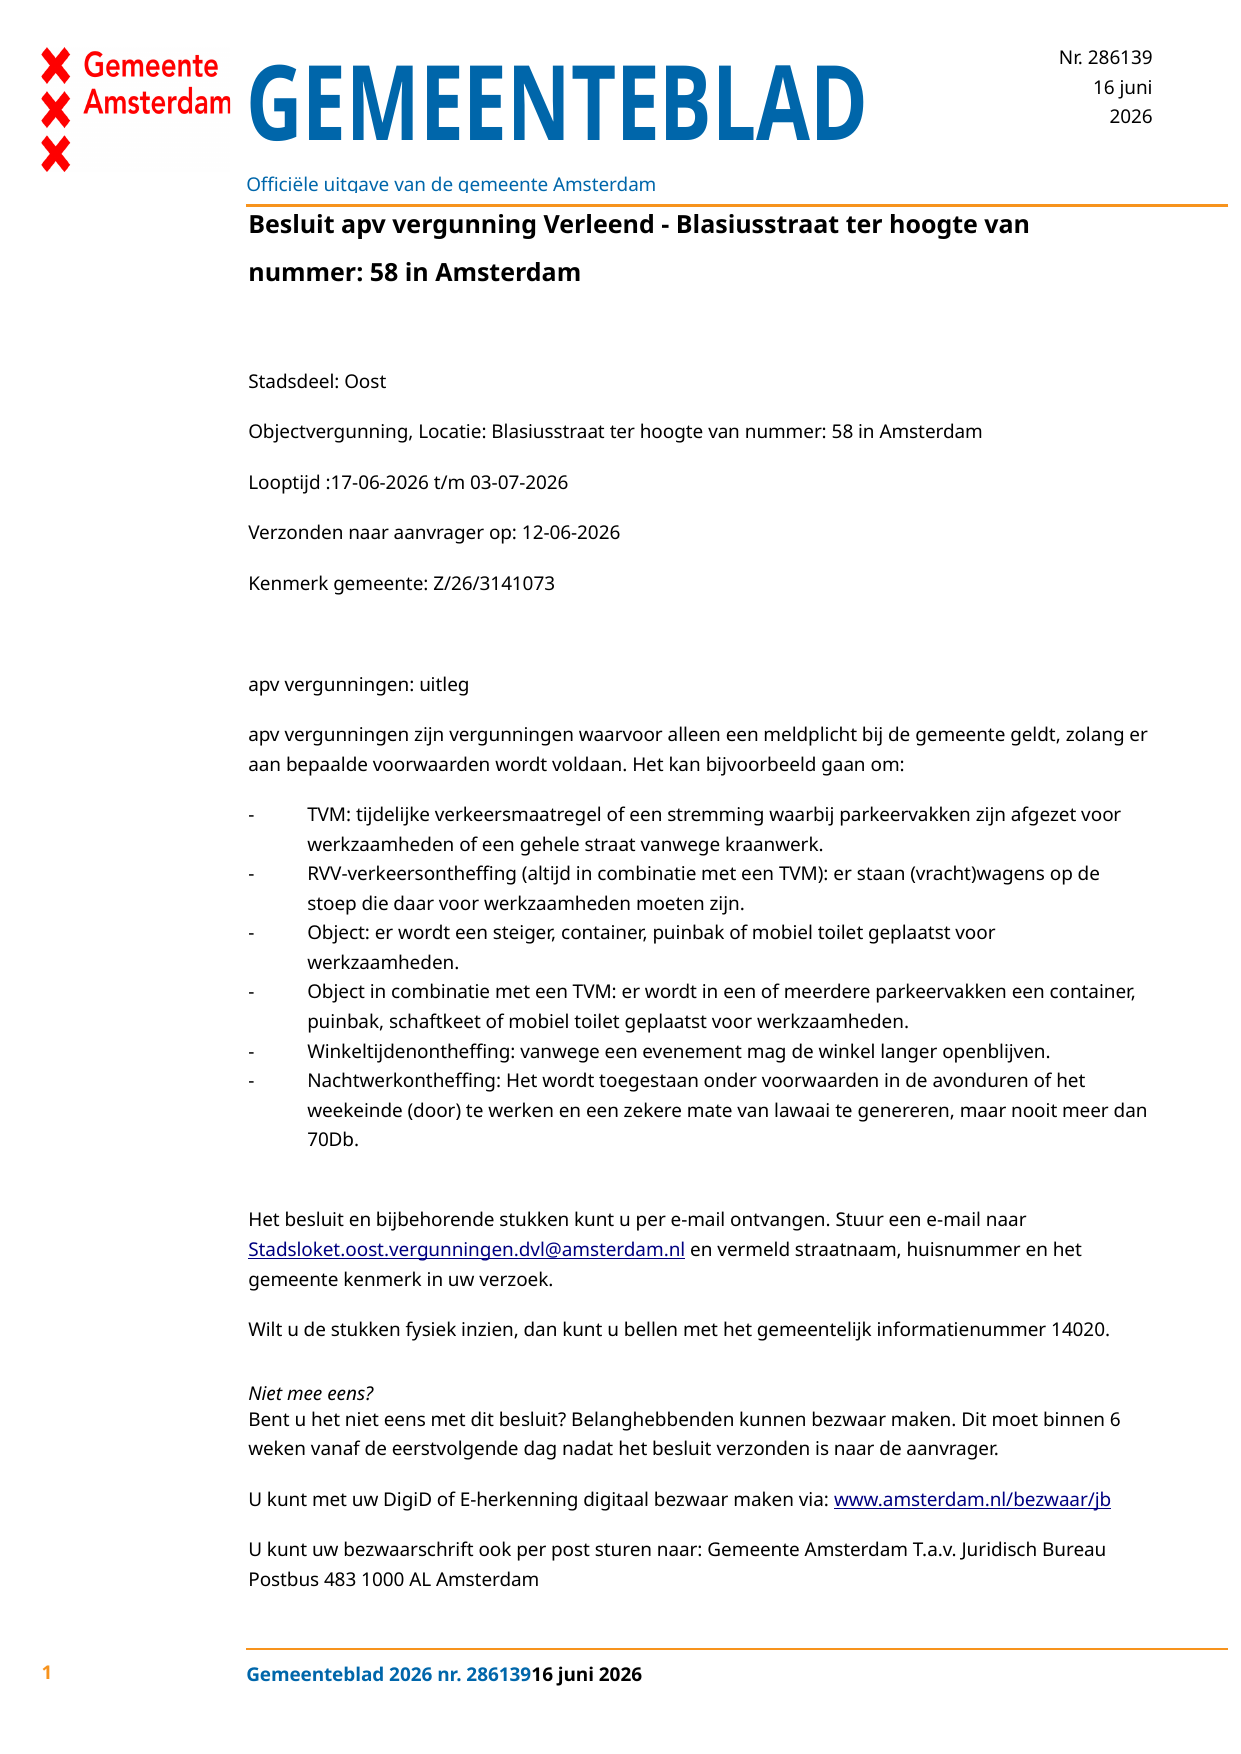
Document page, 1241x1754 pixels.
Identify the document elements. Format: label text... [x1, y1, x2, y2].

list Object in combinatie met een TVM: er wordt in een of meerdere parkeervakken een container, puinbak, schaftkeet of mobiel toilet geplaatst voor werkzaamheden. [248, 979, 1152, 1034]
text apv vergunningen zijn vergunningen waarvoor alleen een meldplicht bij de gemeente geldt, zolang er aan bepaalde voorwaarden wordt voldaan. Het kan bijvoorbeeld gaan om: [248, 721, 1152, 777]
picture [41, 47, 231, 172]
text apv vergunningen: uitleg [248, 671, 1152, 697]
text Stadsdeel: Oost [248, 368, 1152, 394]
text Niet mee eens? [248, 1380, 1152, 1406]
text Het besluit en bijbehorende stukken kunt u per e-mail ontvangen. Stuur een e-mail naar Stadsloket.oost.vergunningen.dvl@amsterdam.nl en vermeld straatnaam, huisnummer en het gemeente kenmerk in uw verzoek. [248, 1207, 1152, 1292]
text Wilt u de stukken fysiek inzien, dan kunt u bellen met het gemeentelijk informatienummer 14020. [248, 1316, 1152, 1342]
text Looptijd :17-06-2026 t/m 03-07-2026 [248, 469, 1152, 495]
list Object: er wordt een steiger, container, puinbak of mobiel toilet geplaatst voor werkzaamheden. [248, 919, 1152, 975]
text Objectvergunning, Locatie: Blasiusstraat ter hoogte van nummer: 58 in Amsterdam [248, 419, 1152, 444]
list Nachtwerkontheffing: Het wordt toegestaan onder voorwaarden in de avonduren of het weekeinde (door) te werken en een zekere mate van lawaai te genereren, maar nooit meer dan 70Db. [248, 1067, 1152, 1152]
text U kunt uw bezwaarschrift ook per post sturen naar: Gemeente Amsterdam T.a.v. Juridisch Bureau Postbus 483 1000 AL Amsterdam [248, 1536, 1152, 1592]
list RVV-verkeersontheffing (altijd in combinatie met een TVM): er staan (vracht)wagens op de stoep die daar voor werkzaamheden moeten zijn. [248, 860, 1152, 916]
list TVM: tijdelijke verkeersmaatregel of een stremming waarbij parkeervakken zijn afgezet voor werkzaamheden of een gehele straat vanwege kraanwerk. [248, 801, 1152, 857]
list Winkeltijdenontheffing: vanwege een evenement mag de winkel langer openblijven. [248, 1038, 1152, 1064]
text Bent u het niet eens met dit besluit? Belanghebbenden kunnen bezwaar maken. Dit moet binnen 6 weken vanaf de eerstvolgende dag nadat het besluit verzonden is naar de aanvrager. [248, 1406, 1152, 1461]
text Verzonden naar aanvrager op: 12-06-2026 [248, 519, 1152, 545]
text U kunt met uw DigiD of E-herkenning digitaal bezwaar maken via: www.amsterdam.nl/bezwaar/jb [248, 1486, 1152, 1512]
text Besluit apv vergunning Verleend - Blasiusstraat ter hoogte van nummer: 58 in Amsterdam [248, 207, 1152, 288]
text Kenmerk gemeente: Z/26/3141073 [248, 570, 1152, 596]
